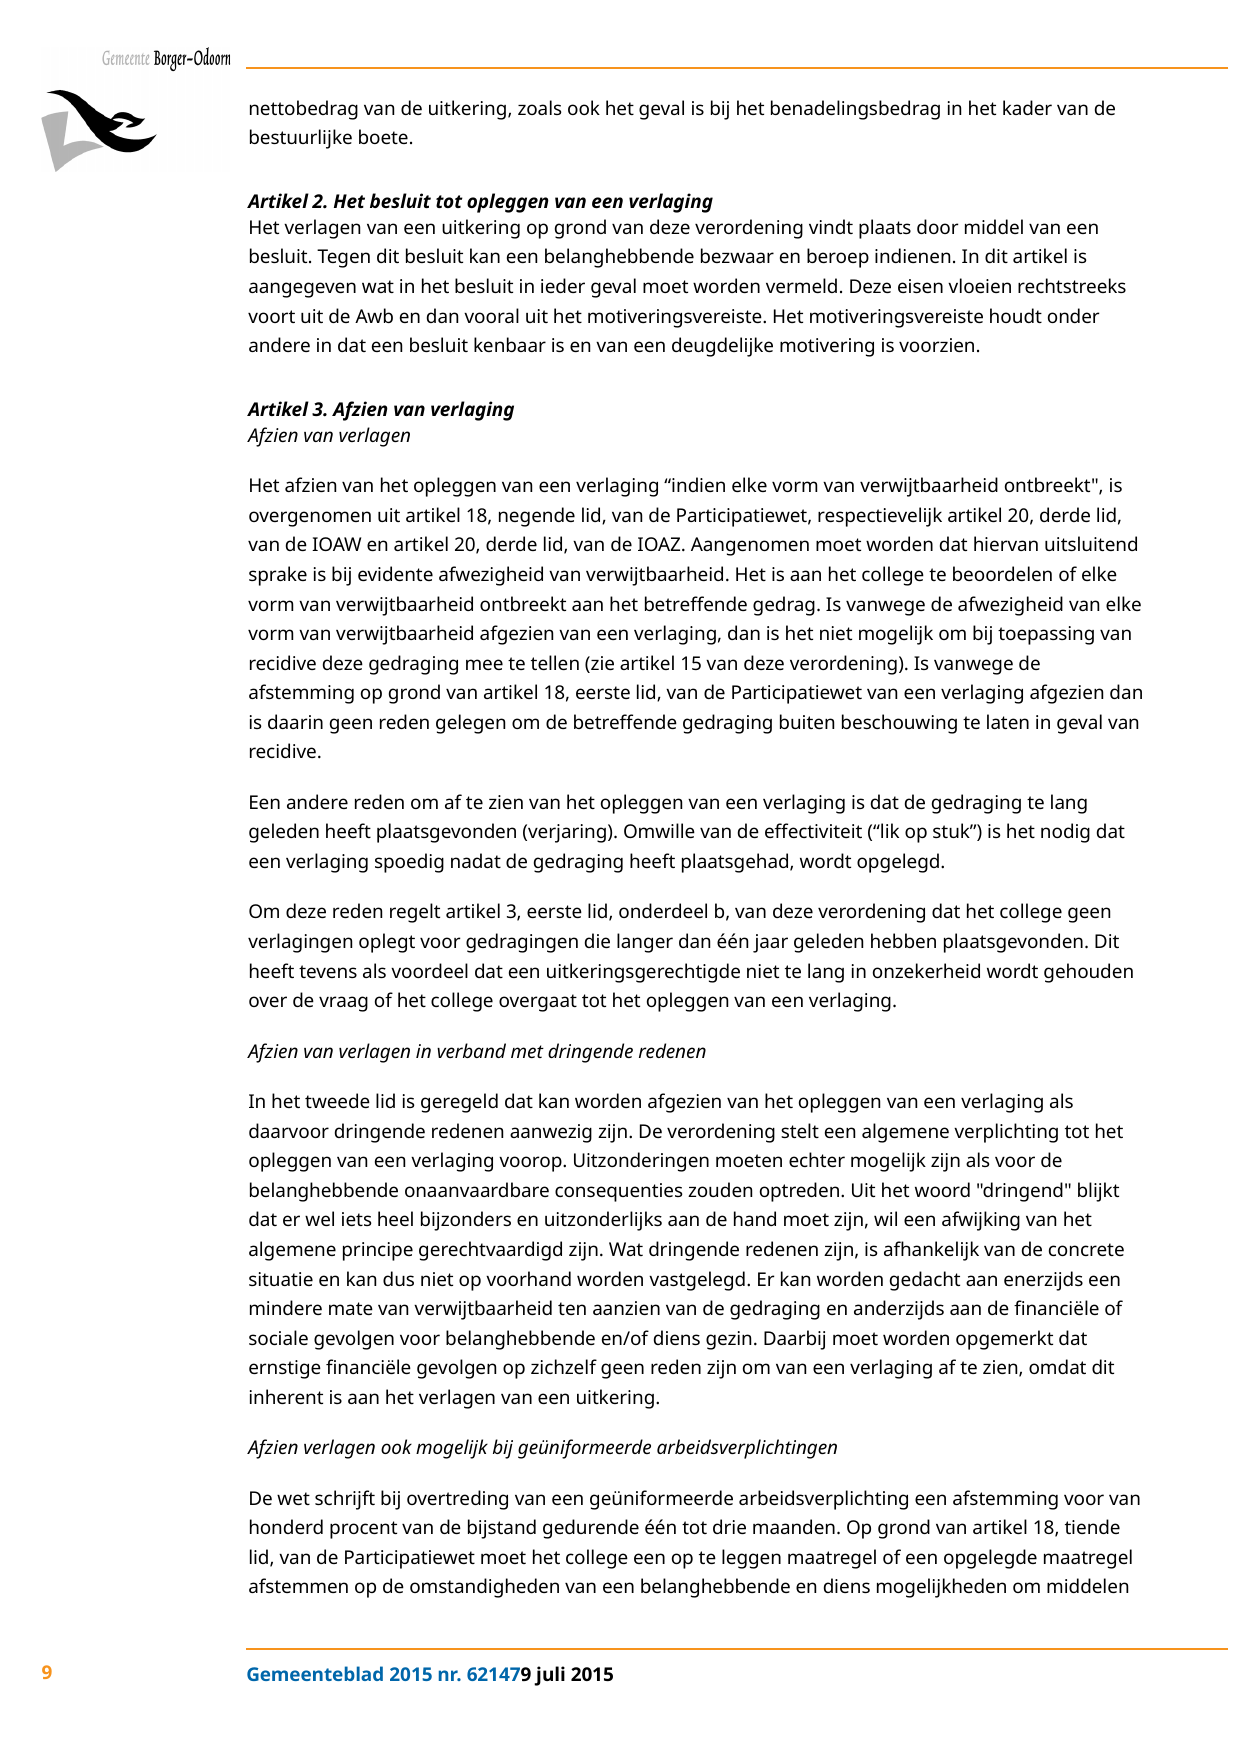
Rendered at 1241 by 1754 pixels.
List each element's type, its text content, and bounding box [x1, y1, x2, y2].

text De wet schrijft bij overtreding van een geüniformeerde arbeidsverplichting een afstemming voor van honderd procent van de bijstand gedurende één tot drie maanden. Op grond van artikel 18, tiende lid, van de Participatiewet moet het college een op te leggen maatregel of een opgelegde maatregel afstemmen op de omstandigheden van een belanghebbende en diens mogelijkheden om middelen [248, 1485, 1152, 1599]
text Afzien van verlagen [248, 422, 1152, 448]
text nettobedrag van de uitkering, zoals ook het geval is bij het benadelingsbedrag in het kader van de bestuurlijke boete. [248, 95, 1152, 150]
picture [41, 47, 231, 172]
text Artikel 2. Het besluit tot opleggen van een verlaging [248, 188, 1152, 214]
text Het afzien van het opleggen van een verlaging “indien elke vorm van verwijtbaarheid ontbreekt", is overgenomen uit artikel 18, negende lid, van de Participatiewet, respectievelijk artikel 20, derde lid, van de IOAW en artikel 20, derde lid, van de IOAZ. Aangenomen moet worden dat hiervan uitsluitend sprake is bij evidente afwezigheid van verwijtbaarheid. Het is aan het college te beoordelen of elke vorm van verwijtbaarheid ontbreekt aan het betreffende gedrag. Is vanwege de afwezigheid van elke vorm van verwijtbaarheid afgezien van een verlaging, dan is het niet mogelijk om bij toepassing van recidive deze gedraging mee te tellen (zie artikel 15 van deze verordening). Is vanwege de afstemming op grond van artikel 18, eerste lid, van de Participatiewet van een verlaging afgezien dan is daarin geen reden gelegen om de betreffende gedraging buiten beschouwing te laten in geval van recidive. [248, 472, 1152, 764]
text Om deze reden regelt artikel 3, eerste lid, onderdeel b, van deze verordening dat het college geen verlagingen oplegt voor gedragingen die langer dan één jaar geleden hebben plaatsgevonden. Dit heeft tevens als voordeel dat een uitkeringsgerechtigde niet te lang in onzekerheid wordt gehouden over de vraag of het college overgaat tot het opleggen van een verlaging. [248, 899, 1152, 1013]
text Artikel 3. Afzien van verlaging [248, 396, 1152, 422]
text In het tweede lid is geregeld dat kan worden afgezien van het opleggen van een verlaging als daarvoor dringende redenen aanwezig zijn. De verordening stelt een algemene verplichting tot het opleggen van een verlaging voorop. Uitzonderingen moeten echter mogelijk zijn als voor de belanghebbende onaanvaardbare consequenties zouden optreden. Uit het woord "dringend" blijkt dat er wel iets heel bijzonders en uitzonderlijks aan de hand moet zijn, wil een afwijking van het algemene principe gerechtvaardigd zijn. Wat dringende redenen zijn, is afhankelijk van de concrete situatie en kan dus niet op voorhand worden vastgelegd. Er kan worden gedacht aan enerzijds een mindere mate van verwijtbaarheid ten aanzien van de gedraging en anderzijds aan de financiële of sociale gevolgen voor belanghebbende en/of diens gezin. Daarbij moet worden opgemerkt dat ernstige financiële gevolgen op zichzelf geen reden zijn om van een verlaging af te zien, omdat dit inherent is aan het verlagen van een uitkering. [248, 1088, 1152, 1410]
text Afzien van verlagen in verband met dringende redenen [248, 1038, 1152, 1064]
text Een andere reden om af te zien van het opleggen van een verlaging is dat de gedraging te lang geleden heeft plaatsgevonden (verjaring). Omwille van de effectiviteit (“lik op stuk”) is het nodig dat een verlaging spoedig nadat de gedraging heeft plaatsgehad, wordt opgelegd. [248, 789, 1152, 874]
text Het verlagen van een uitkering op grond van deze verordening vindt plaats door middel van een besluit. Tegen dit besluit kan een belanghebbende bezwaar en beroep indienen. In dit artikel is aangegeven wat in het besluit in ieder geval moet worden vermeld. Deze eisen vloeien rechtstreeks voort uit de Awb en dan vooral uit het motiveringsvereiste. Het motiveringsvereiste houdt onder andere in dat een besluit kenbaar is en van een deugdelijke motivering is voorzien. [248, 214, 1152, 358]
text Afzien verlagen ook mogelijk bij geüniformeerde arbeidsverplichtingen [248, 1434, 1152, 1460]
